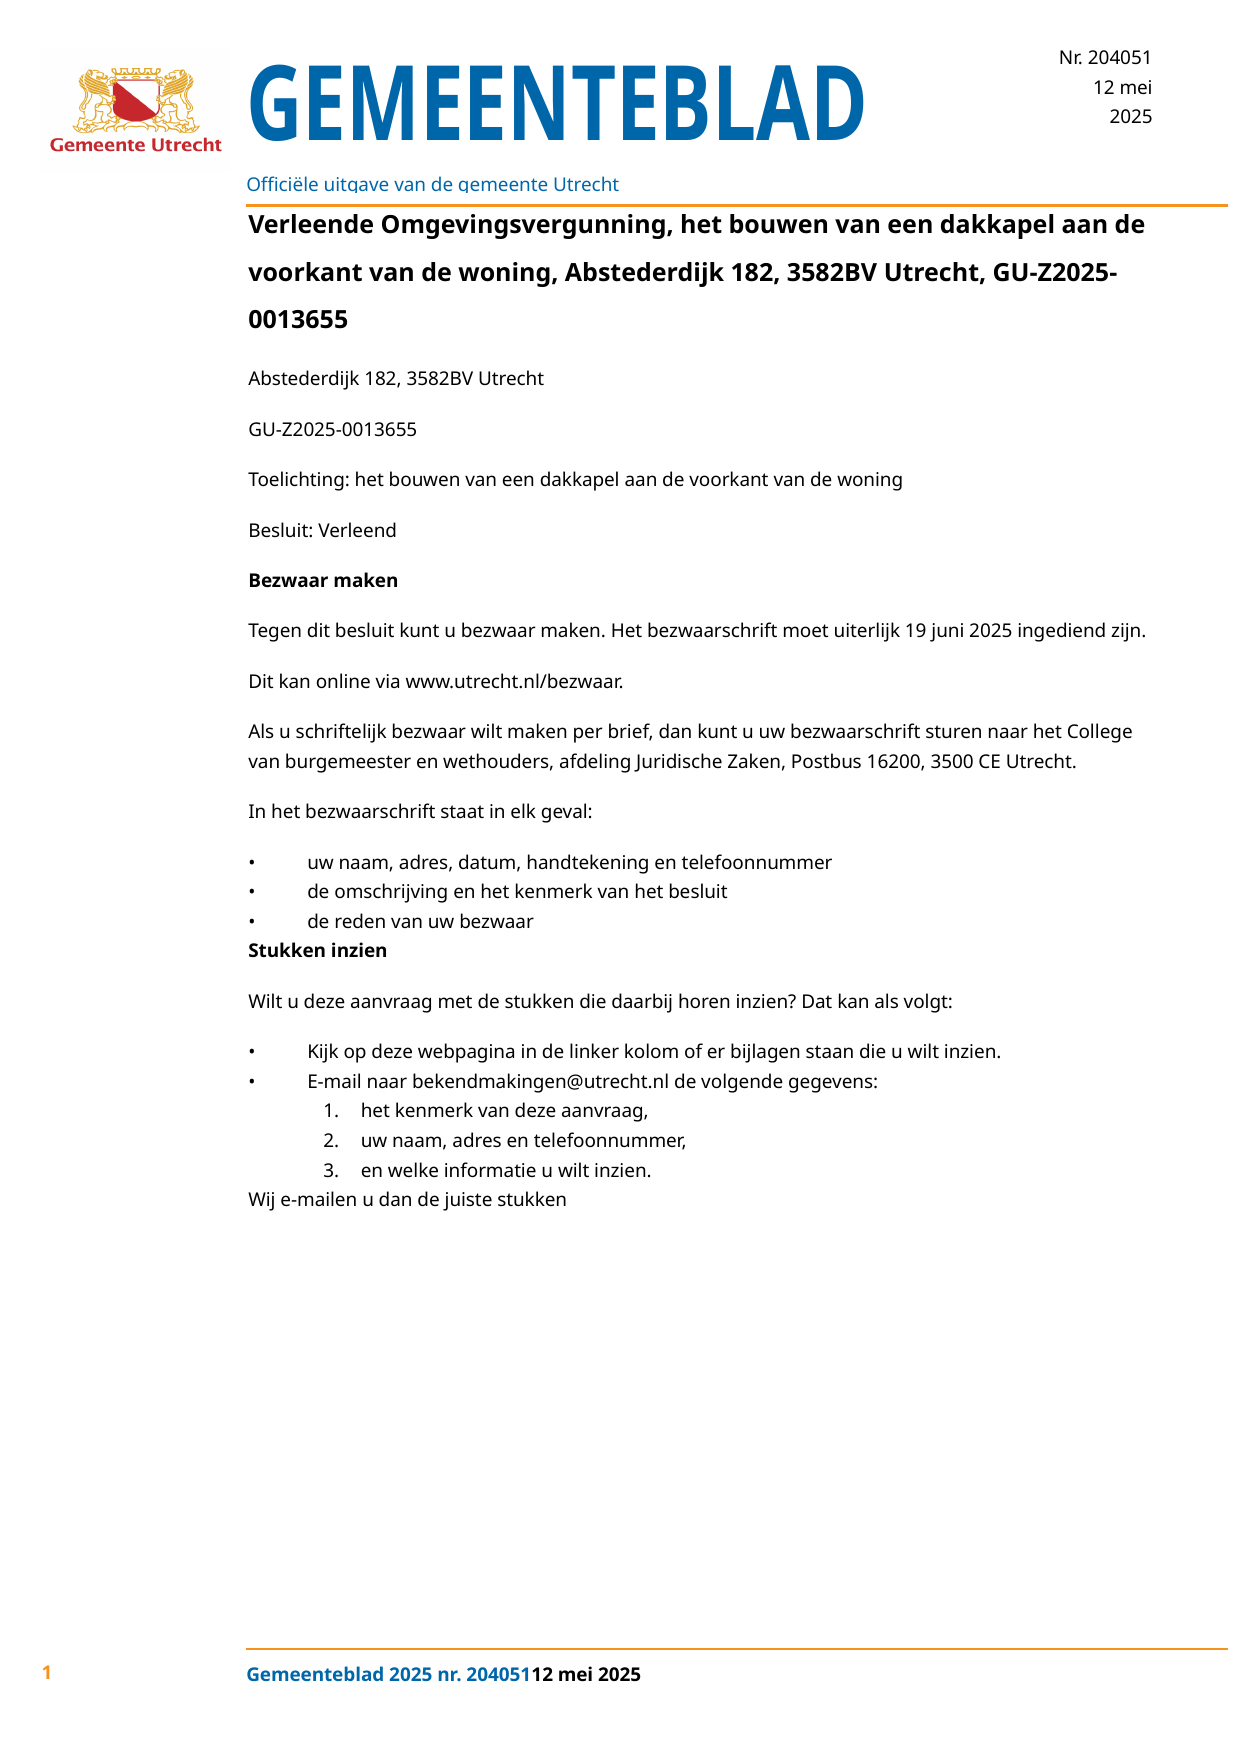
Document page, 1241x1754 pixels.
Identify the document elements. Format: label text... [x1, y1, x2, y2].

list het kenmerk van deze aanvraag, [323, 1098, 1152, 1123]
text Bezwaar maken [248, 567, 1152, 593]
list uw naam, adres, datum, handtekening en telefoonnummer [248, 849, 1152, 874]
text Tegen dit besluit kunt u bezwaar maken. Het bezwaarschrift moet uiterlijk 19 juni 2025 ingediend zijn. [248, 618, 1152, 643]
picture [41, 47, 231, 172]
text Abstederdijk 182, 3582BV Utrecht [248, 366, 1152, 391]
list E-mail naar bekendmakingen@utrecht.nl de volgende gegevens: [248, 1068, 1152, 1094]
text Verleende Omgevingsvergunning, het bouwen van een dakkapel aan de voorkant van de woning, Abstederdijk 182, 3582BV Utrecht, GU-Z2025-0013655 [248, 207, 1152, 336]
list de omschrijving en het kenmerk van het besluit [248, 878, 1152, 904]
text Stukken inzien [248, 938, 1152, 963]
text Besluit: Verleend [248, 517, 1152, 542]
text Als u schriftelijk bezwaar wilt maken per brief, dan kunt u uw bezwaarschrift sturen naar het College van burgemeester en wethouders, afdeling Juridische Zaken, Postbus 16200, 3500 CE Utrecht. [248, 718, 1152, 774]
list en welke informatie u wilt inzien. [323, 1157, 1152, 1182]
text Wij e-mailen u dan de juiste stukken [248, 1186, 1152, 1212]
text In het bezwaarschrift staat in elk geval: [248, 798, 1152, 824]
text Toelichting: het bouwen van een dakkapel aan de voorkant van de woning [248, 466, 1152, 492]
text Dit kan online via www.utrecht.nl/bezwaar. [248, 668, 1152, 694]
list Kijk op deze webpagina in de linker kolom of er bijlagen staan die u wilt inzien. [248, 1038, 1152, 1064]
list uw naam, adres en telefoonnummer, [323, 1127, 1152, 1153]
text Wilt u deze aanvraag met de stukken die daarbij horen inzien? Dat kan als volgt: [248, 988, 1152, 1014]
list de reden van uw bezwaar [248, 908, 1152, 934]
text GU-Z2025-0013655 [248, 416, 1152, 442]
